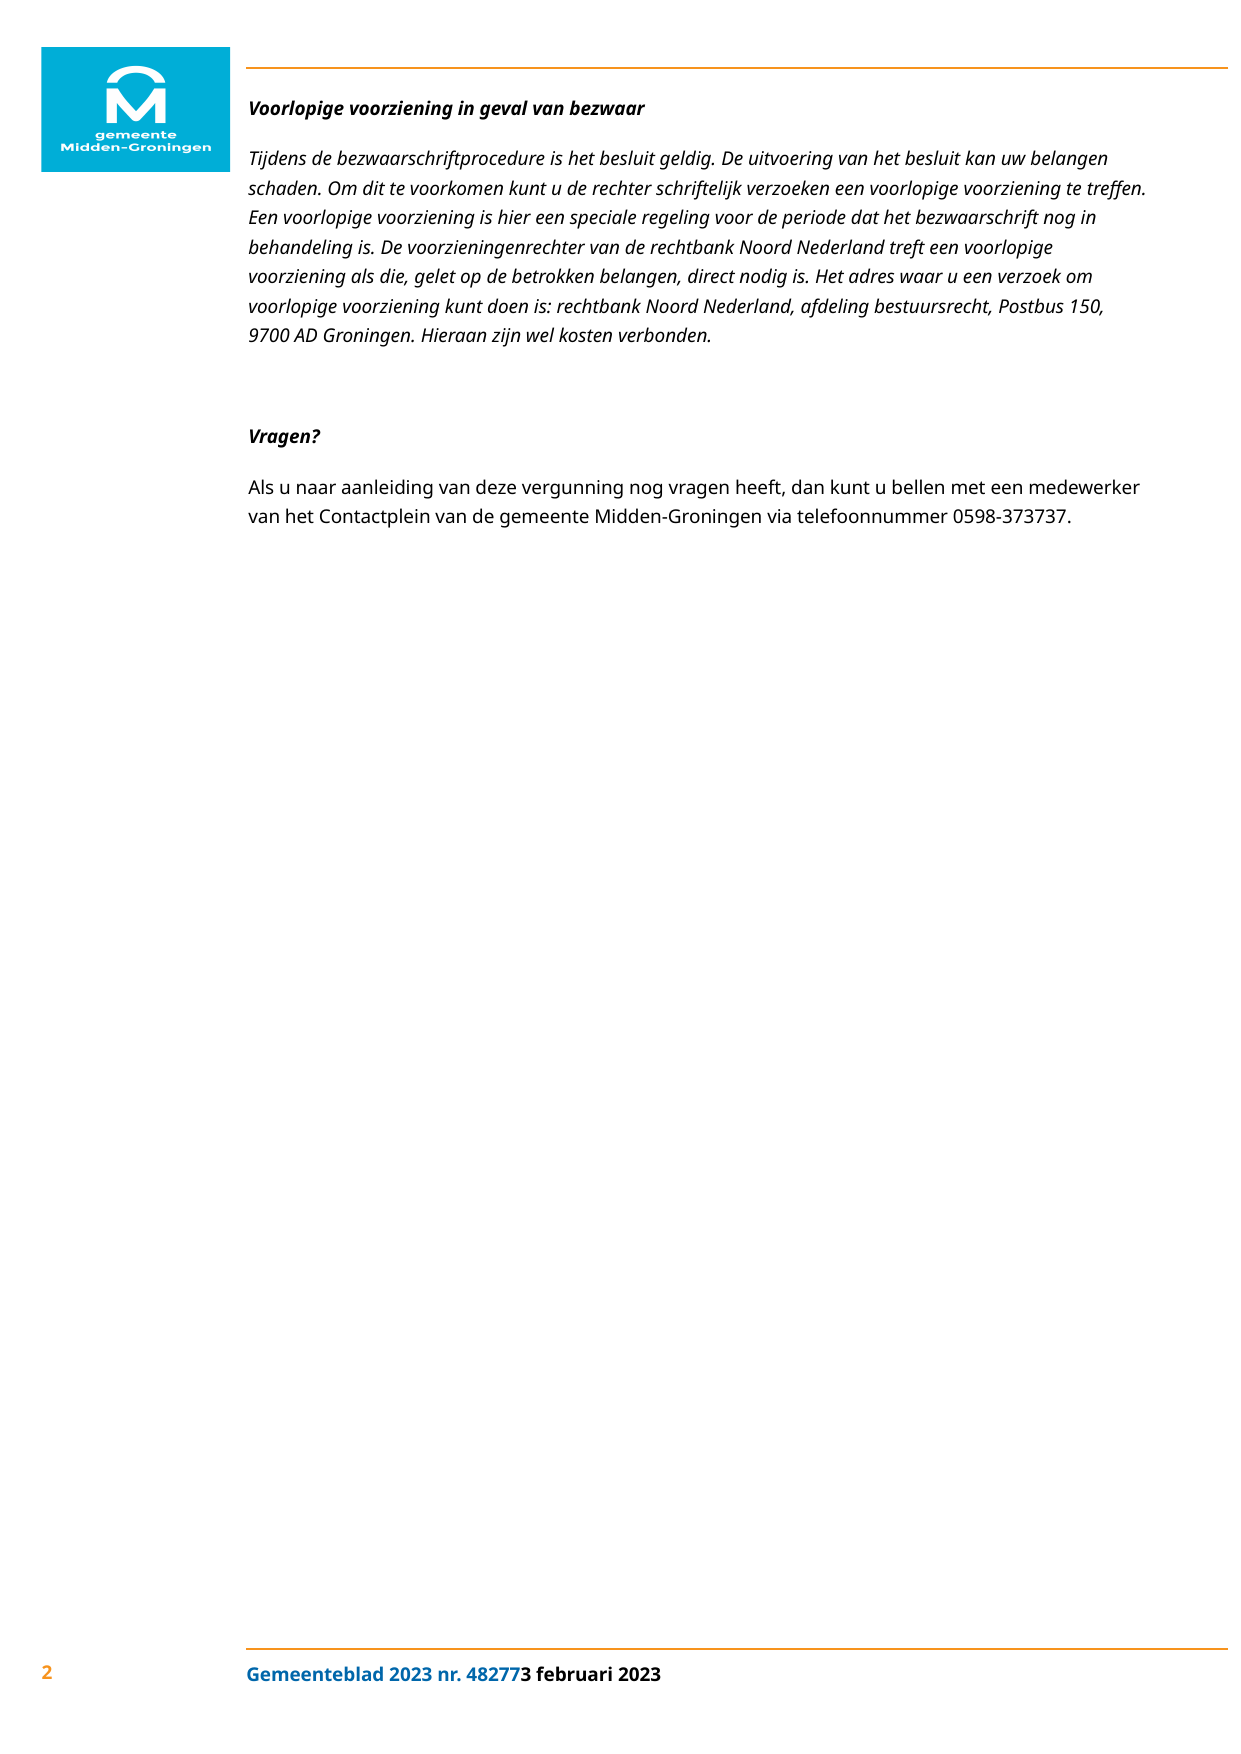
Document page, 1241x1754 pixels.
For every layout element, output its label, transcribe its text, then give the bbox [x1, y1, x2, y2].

text Als u naar aanleiding van deze vergunning nog vragen heeft, dan kunt u bellen met een medewerker van het Contactplein van de gemeente Midden-Groningen via telefoonnummer 0598-373737. [248, 474, 1152, 529]
text Voorlopige voorziening in geval van bezwaar [248, 95, 1152, 121]
picture [184, 146, 190, 153]
text Tijdens de bezwaarschriftprocedure is het besluit geldig. De uitvoering van het besluit kan uw belangen schaden. Om dit te voorkomen kunt u de rechter schriftelijk verzoeken een voorlopige voorziening te treffen. Een voorlopige voorziening is hier een speciale regeling voor de periode dat het bezwaarschrift nog in behandeling is. De voorzieningenrechter van de rechtbank Noord Nederland treft een voorlopige voorziening als die, gelet op de betrokken belangen, direct nodig is. Het adres waar u een verzoek om voorlopige voorziening kunt doen is: rechtbank Noord Nederland, afdeling bestuursrecht, Postbus 150, 9700 AD Groningen. Hieraan zijn wel kosten verbonden. [248, 145, 1152, 348]
picture [107, 89, 165, 122]
picture [108, 66, 164, 82]
text Vragen? [248, 423, 1152, 449]
